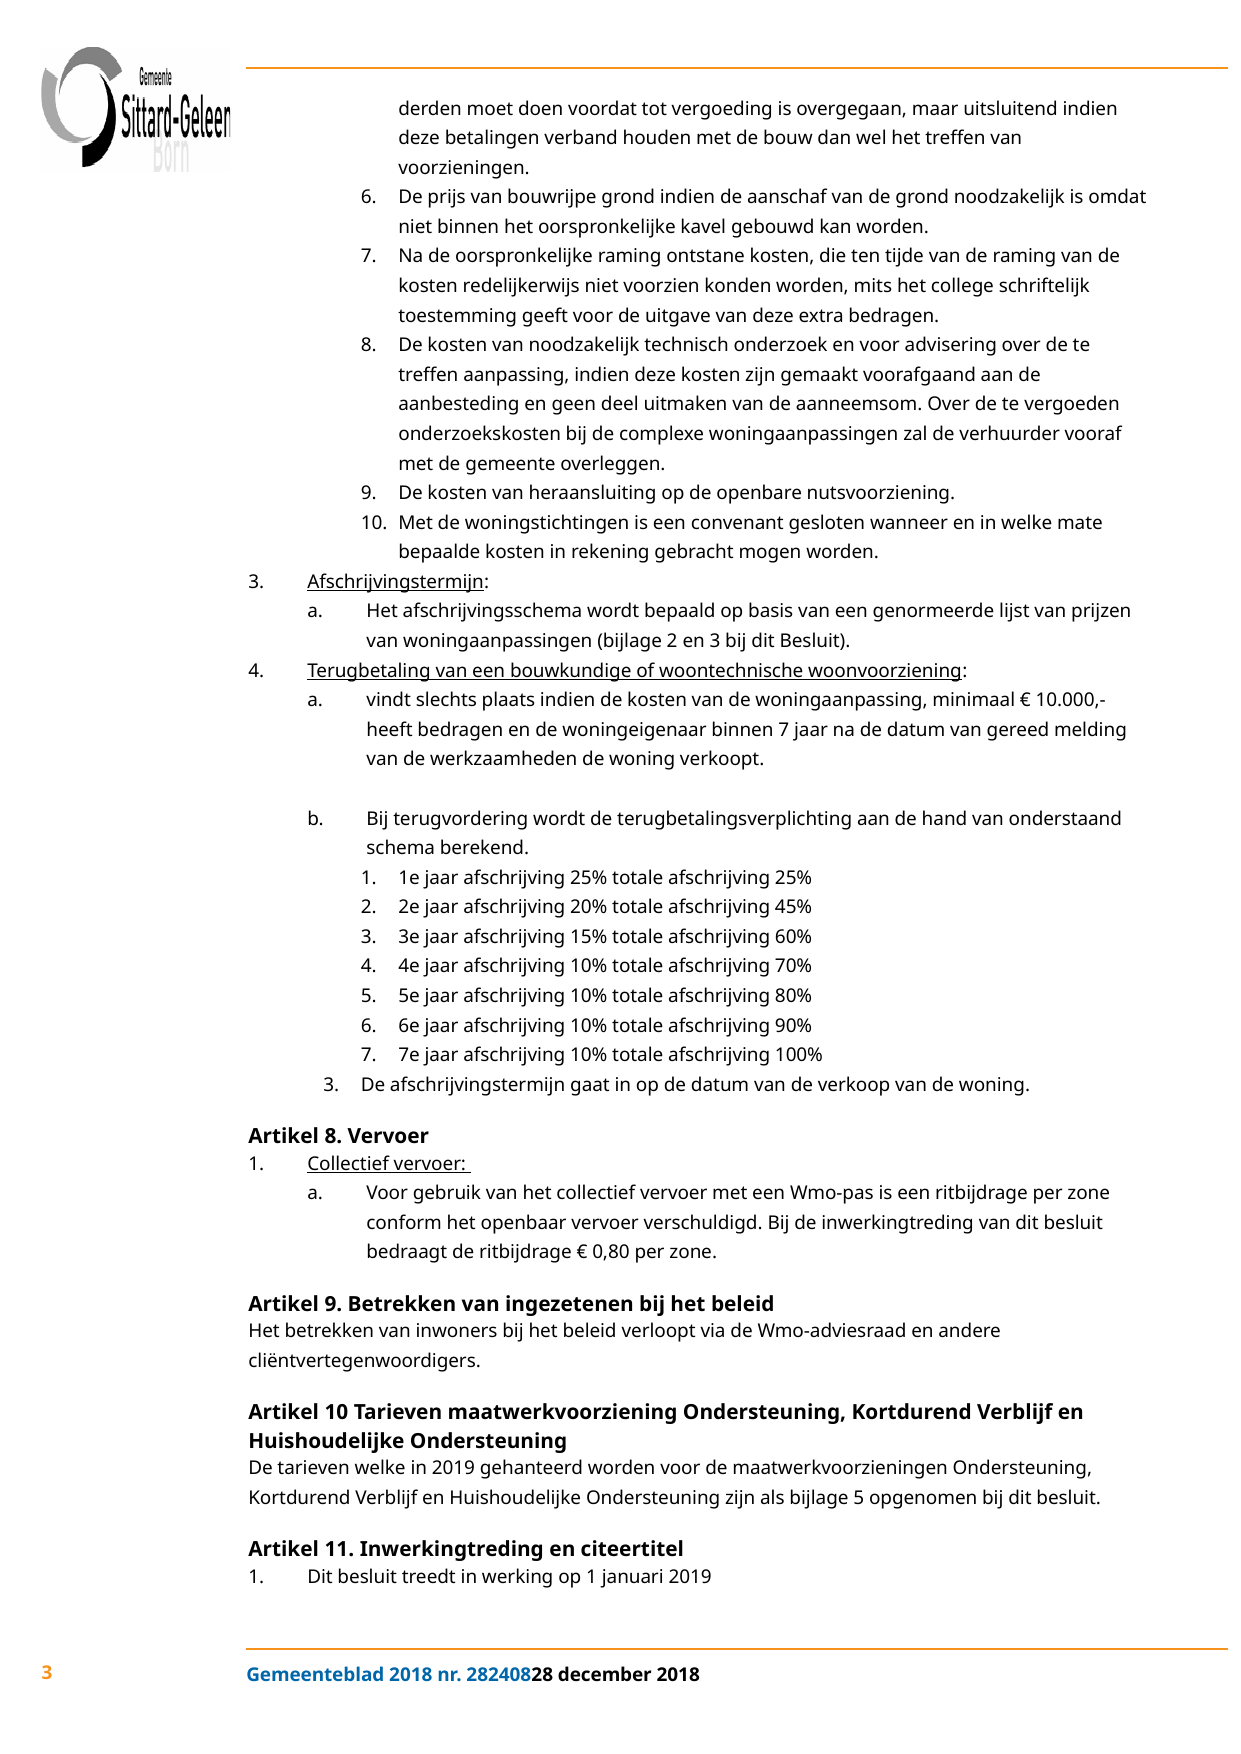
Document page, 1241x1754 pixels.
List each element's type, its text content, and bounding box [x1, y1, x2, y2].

text Het betrekken van inwoners bij het beleid verloopt via de Wmo-adviesraad en andere cliëntvertegenwoordigers. [248, 1317, 1152, 1373]
list Met de woningstichtingen is een convenant gesloten wanneer en in welke mate bepaalde kosten in rekening gebracht mogen worden. [361, 509, 1152, 564]
list De kosten van noodzakelijk technisch onderzoek en voor advisering over de te treffen aanpassing, indien deze kosten zijn gemaakt voorafgaand aan de aanbesteding en geen deel uitmaken van de aanneemsom. Over de te vergoeden onderzoekskosten bij de complexe woningaanpassingen zal de verhuurder vooraf met de gemeente overleggen. [361, 331, 1152, 476]
list Het afschrijvingsschema wordt bepaald op basis van een genormeerde lijst van prijzen van woningaanpassingen (bijlage 2 en 3 bij dit Besluit). [307, 598, 1152, 653]
text Artikel 8. Vervoer [248, 1121, 1152, 1150]
text Artikel 9. Betrekken van ingezetenen bij het beleid [248, 1289, 1152, 1317]
list vindt slechts plaats indien de kosten van de woningaanpassing, minimaal € 10.000,- heeft bedragen en de woningeigenaar binnen 7 jaar na de datum van gereed melding van de werkzaamheden de woning verkoopt. [307, 686, 1152, 771]
list 1e jaar afschrijving 25% totale afschrijving 25% [361, 864, 1152, 890]
list De afschrijvingstermijn gaat in op de datum van de verkoop van de woning. [323, 1071, 1152, 1097]
list Dit besluit treedt in werking op 1 januari 2019 [248, 1563, 1152, 1588]
list Voor gebruik van het collectief vervoer met een Wmo-pas is een ritbijdrage per zone conform het openbaar vervoer verschuldigd. Bij de inwerkingtreding van dit besluit bedraagt de ritbijdrage € 0,80 per zone. [307, 1179, 1152, 1264]
list De kosten van heraansluiting op de openbare nutsvoorziening. [361, 479, 1152, 505]
list 4e jaar afschrijving 10% totale afschrijving 70% [361, 953, 1152, 978]
list Afschrijvingstermijn: [248, 568, 1152, 594]
text Artikel 10 Tarieven maatwerkvoorziening Ondersteuning, Kortdurend Verblijf en Huishoudelijke Ondersteuning [248, 1397, 1152, 1454]
list De prijs van bouwrijpe grond indien de aanschaf van de grond noodzakelijk is omdat niet binnen het oorspronkelijke kavel gebouwd kan worden. [361, 183, 1152, 239]
list Bij terugvordering wordt de terugbetalingsverplichting aan de hand van onderstaand schema berekend. [307, 805, 1152, 860]
list 2e jaar afschrijving 20% totale afschrijving 45% [361, 893, 1152, 919]
list 7e jaar afschrijving 10% totale afschrijving 100% [361, 1041, 1152, 1067]
list 3e jaar afschrijving 15% totale afschrijving 60% [361, 923, 1152, 949]
list Collectief vervoer: [248, 1150, 1152, 1176]
list Terugbetaling van een bouwkundige of woontechnische woonvoorziening: [248, 657, 1152, 683]
list 5e jaar afschrijving 10% totale afschrijving 80% [361, 982, 1152, 1008]
picture [41, 47, 231, 172]
list Na de oorspronkelijke raming ontstane kosten, die ten tijde van de raming van de kosten redelijkerwijs niet voorzien konden worden, mits het college schriftelijk toestemming geeft voor de uitgave van deze extra bedragen. [361, 243, 1152, 328]
list 6e jaar afschrijving 10% totale afschrijving 90% [361, 1012, 1152, 1038]
text De tarieven welke in 2019 gehanteerd worden voor de maatwerkvoorzieningen Ondersteuning, Kortdurend Verblijf en Huishoudelijke Ondersteuning zijn als bijlage 5 opgenomen bij dit besluit. [248, 1454, 1152, 1510]
text Artikel 11. Inwerkingtreding en citeertitel [248, 1534, 1152, 1563]
list derden moet doen voordat tot vergoeding is overgegaan, maar uitsluitend indien deze betalingen verband houden met de bouw dan wel het treffen van voorzieningen. [361, 95, 1152, 180]
